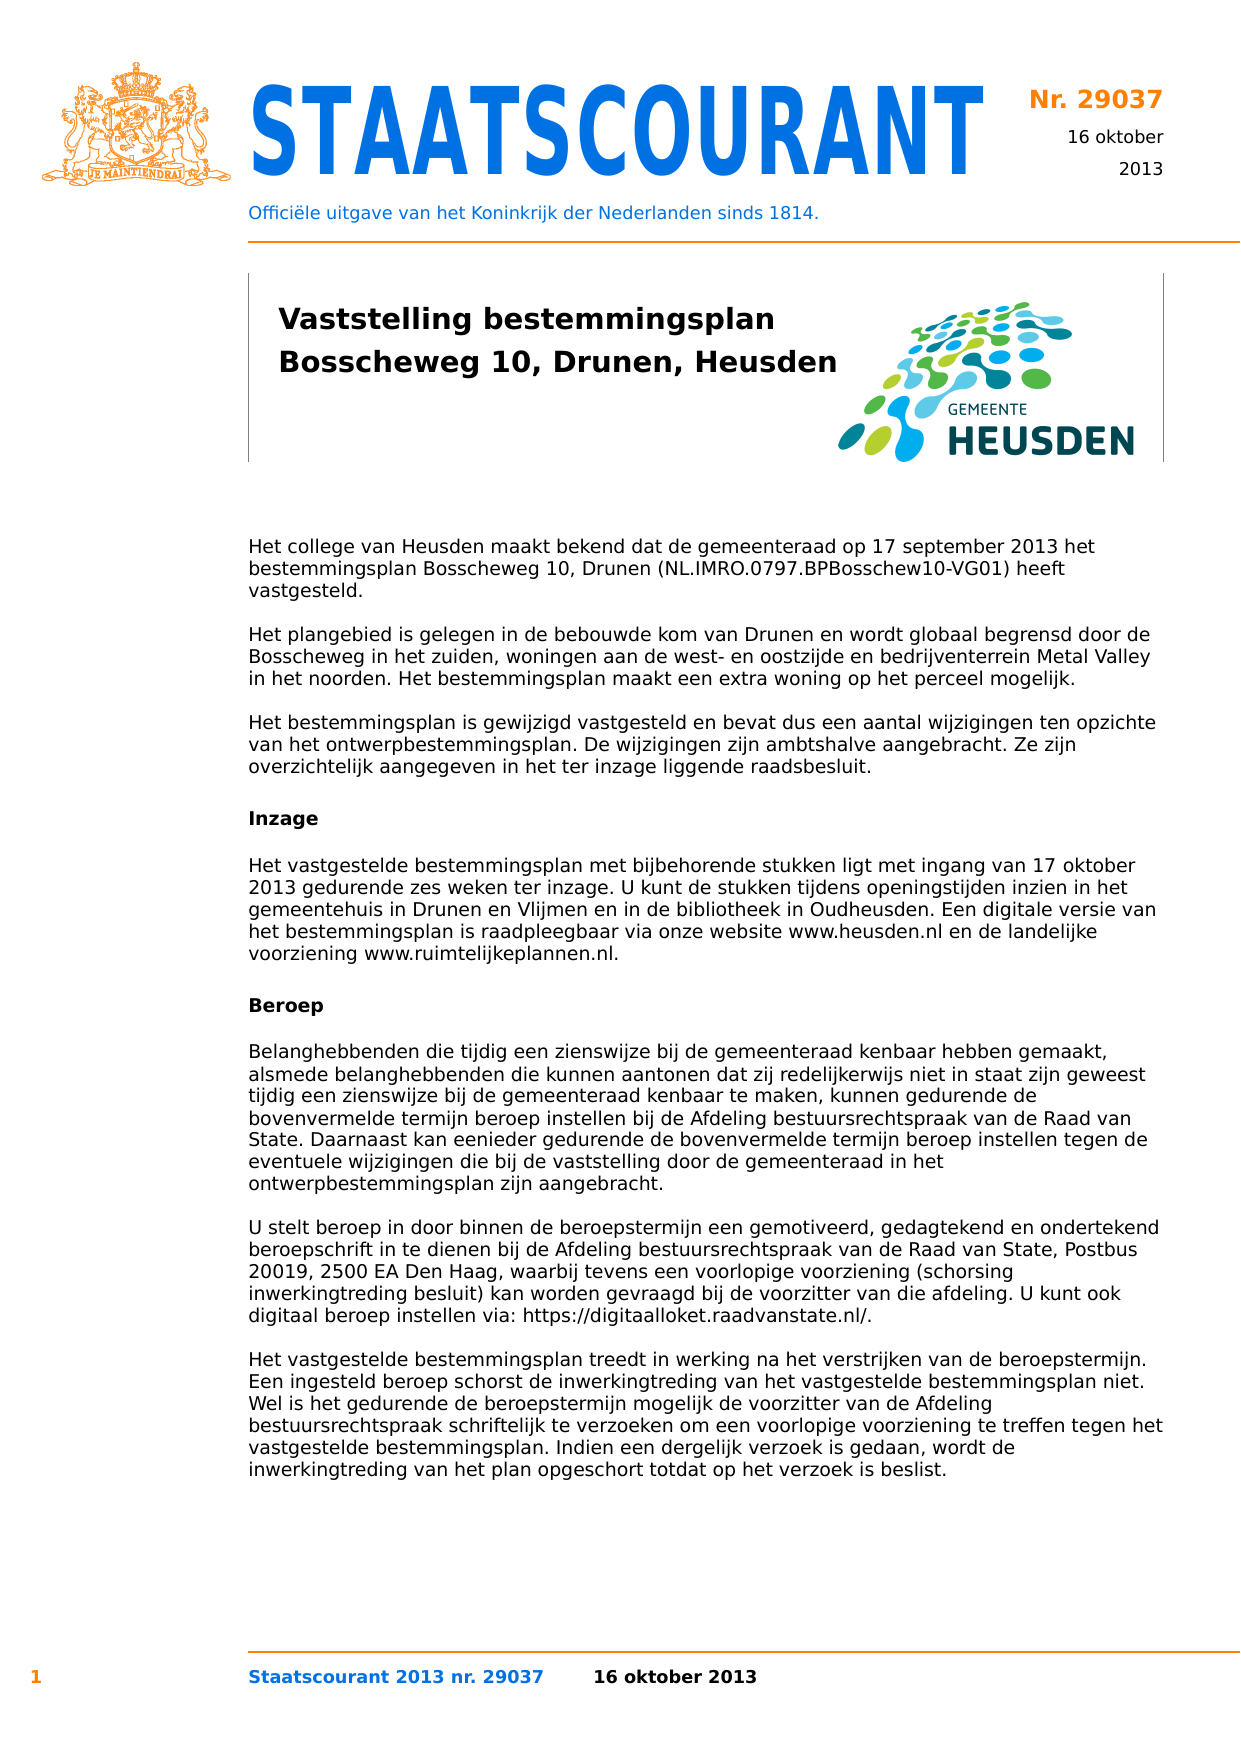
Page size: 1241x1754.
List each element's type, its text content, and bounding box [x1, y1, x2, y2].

table_header STAATSCOURANT [248, 62, 998, 203]
text Het bestemmingsplan is gewijzigd vastgesteld en bevat dus een aantal wijzigingen ten opzichte van het ontwerpbestemmingsplan. De wijzigingen zijn ambtshalve aangebracht. Ze zijn overzichtelijk aangegeven in het ter inzage liggende raadsbesluit. [248, 712, 1163, 778]
picture [838, 302, 1134, 462]
text Het vastgestelde bestemmingsplan treedt in werking na het verstrijken van de beroepstermijn. Een ingesteld beroep schorst de inwerkingtreding van het vastgestelde bestemmingsplan niet. Wel is het gedurende de beroepstermijn mogelijk de voorzitter van de Afdeling bestuursrechtspraak schriftelijk te verzoeken om een voorlopige voorziening te treffen tegen het vastgestelde bestemmingsplan. Indien een dergelijk verzoek is gedaan, wordt de inwerkingtreding van het plan opgeschort totdat op het verzoek is beslist. [248, 1349, 1163, 1481]
table_cell 2013 [998, 153, 1240, 203]
text Het college van Heusden maakt bekend dat de gemeenteraad op 17 september 2013 het bestemmingsplan Bosscheweg 10, Drunen (NL.IMRO.0797.BPBosschew10-VG01) heeft vastgesteld. [248, 536, 1163, 602]
text U stelt beroep in door binnen de beroepstermijn een gemotiveerd, gedagtekend en ondertekend beroepschrift in te dienen bij de Afdeling bestuursrechtspraak van de Raad van State, Postbus 20019, 2500 EA Den Haag, waarbij tevens een voorlopige voorziening (schorsing inwerkingtreding besluit) kan worden gevraagd bij de voorzitter van die afdeling. U kunt ook digitaal beroep instellen via: https://digitaalloket.raadvanstate.nl/. [248, 1217, 1163, 1327]
subtitle Beroep [248, 994, 1163, 1016]
table_header [25, 62, 248, 241]
subtitle Inzage [248, 808, 1163, 829]
table_cell 16 oktober [998, 121, 1240, 153]
table_header Nr. 29037 [998, 62, 1240, 121]
text Belanghebbenden die tijdig een zienswijze bij de gemeenteraad kenbaar hebben gemaakt, alsmede belanghebbenden die kunnen aantonen dat zij redelijkerwijs niet in staat zijn geweest tijdig een zienswijze bij de gemeenteraad kenbaar te maken, kunnen gedurende de bovenvermelde termijn beroep instellen bij de Afdeling bestuursrechtspraak van de Raad van State. Daarnaast kan eenieder gedurende de bovenvermelde termijn beroep instellen tegen de eventuele wijzigingen die bij de vaststelling door de gemeenteraad in het ontwerpbestemmingsplan zijn aangebracht. [248, 1041, 1163, 1195]
table_cell Officiële uitgave van het Koninkrijk der Nederlanden sinds 1814. [248, 203, 1240, 241]
subtitle Vaststelling bestemmingsplan Bosscheweg 10, Drunen, Heusden [249, 273, 1163, 462]
picture [41, 62, 231, 186]
text Het vastgestelde bestemmingsplan met bijbehorende stukken ligt met ingang van 17 oktober 2013 gedurende zes weken ter inzage. U kunt de stukken tijdens openingstijden inzien in het gemeentehuis in Drunen en Vlijmen en in de bibliotheek in Oudheusden. Een digitale versie van het bestemmingsplan is raadpleegbaar via onze website www.heusden.nl en de landelijke voorziening www.ruimtelijkeplannen.nl. [248, 854, 1163, 964]
text Het plangebied is gelegen in de bebouwde kom van Drunen en wordt globaal begrensd door de Bosscheweg in het zuiden, woningen aan de west- en oostzijde en bedrijventerrein Metal Valley in het noorden. Het bestemmingsplan maakt een extra woning op het perceel mogelijk. [248, 624, 1163, 690]
